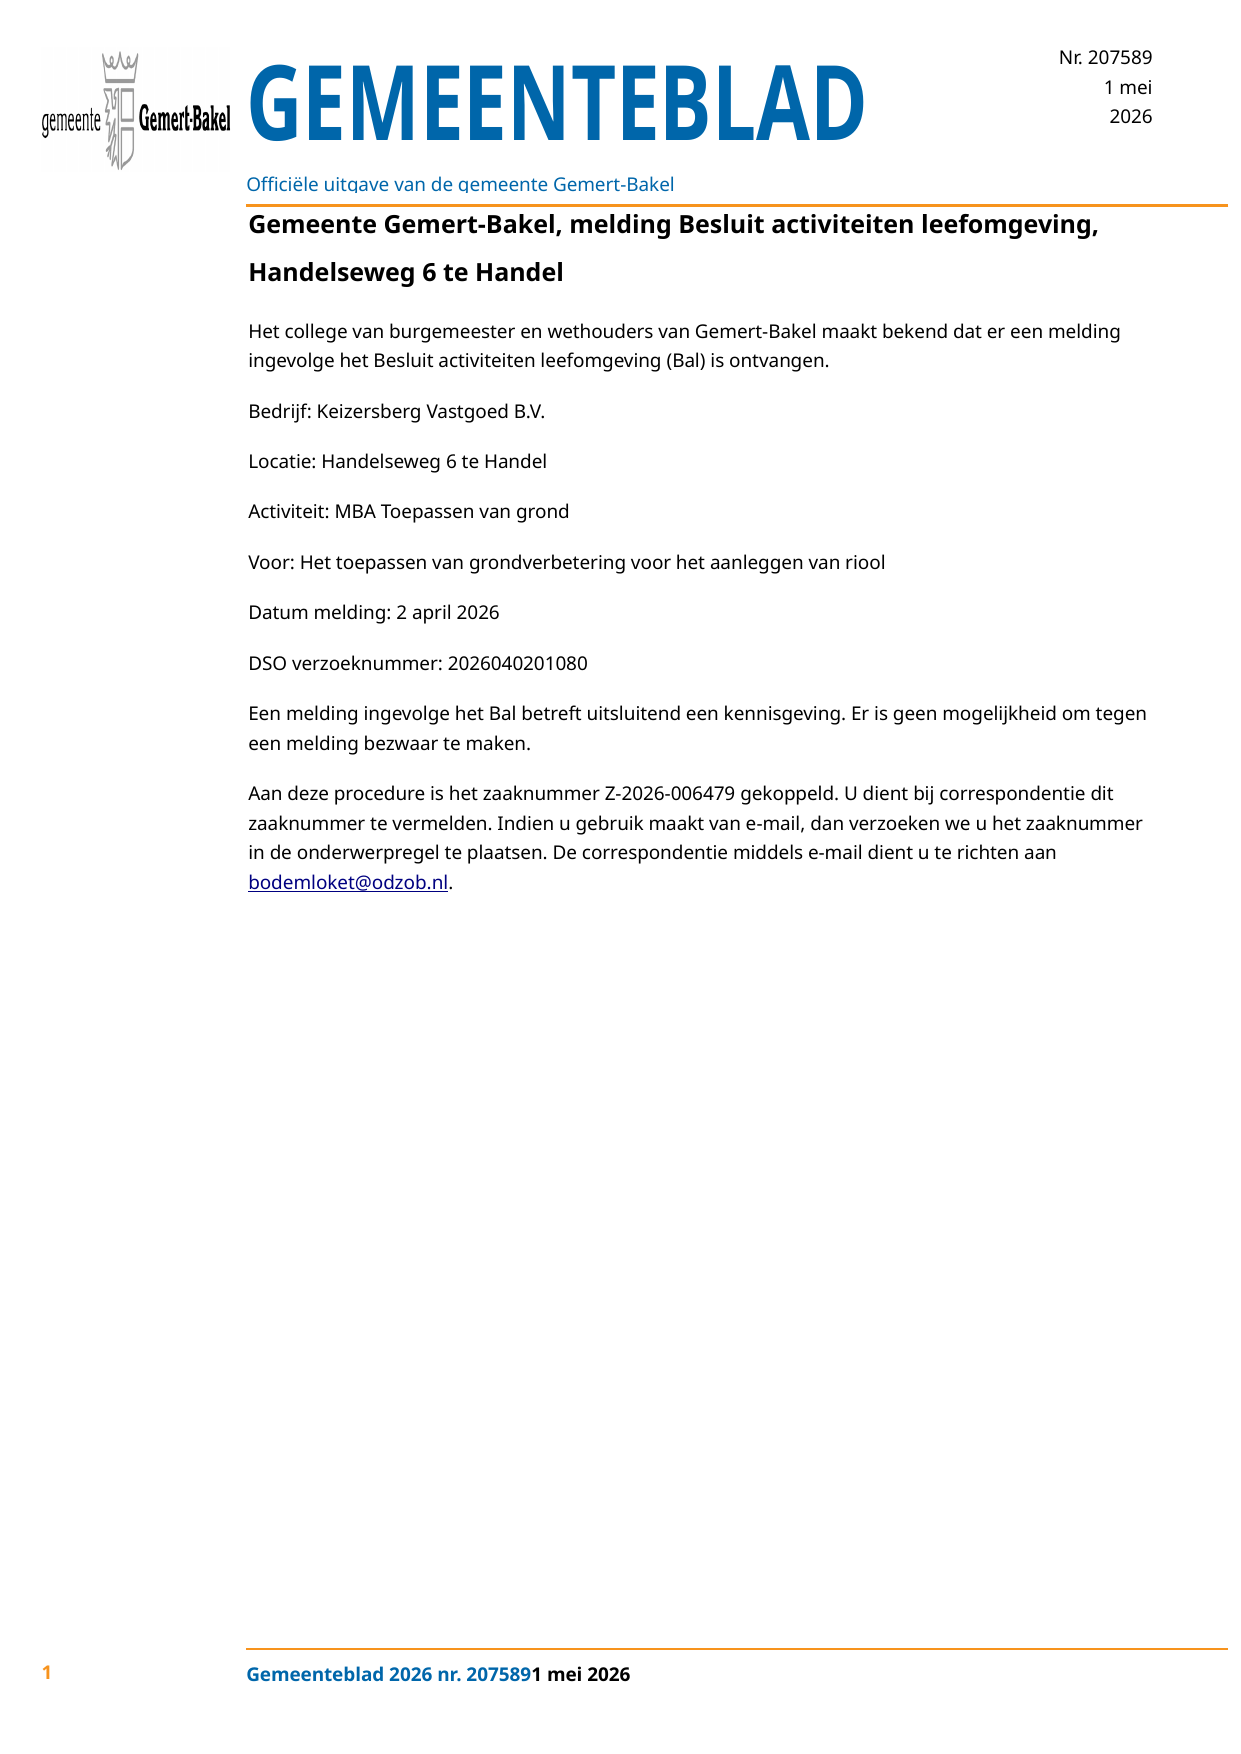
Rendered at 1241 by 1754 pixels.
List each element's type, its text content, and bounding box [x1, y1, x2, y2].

text Het college van burgemeester en wethouders van Gemert-Bakel maakt bekend dat er een melding ingevolge het Besluit activiteiten leefomgeving (Bal) is ontvangen. [248, 318, 1152, 373]
text DSO verzoeknummer: 2026040201080 [248, 650, 1152, 676]
text Datum melding: 2 april 2026 [248, 599, 1152, 625]
text Activiteit: MBA Toepassen van grond [248, 499, 1152, 524]
text Locatie: Handelseweg 6​ te Handel [248, 448, 1152, 474]
picture [41, 47, 231, 172]
text Een melding ingevolge het Bal betreft uitsluitend een kennisgeving. Er is geen mogelijkheid om tegen een melding bezwaar te maken. [248, 700, 1152, 756]
text Voor: Het toepassen van grondverbetering voor het aanleggen van riool [248, 549, 1152, 575]
text Bedrijf: Keizersberg Vastgoed B.V. [248, 398, 1152, 424]
text Gemeente Gemert-Bakel, melding Besluit activiteiten leefomgeving, Handelseweg 6​ te Handel [248, 207, 1152, 288]
text Aan deze procedure is het zaaknummer Z-2026-006479 gekoppeld. U dient bij correspondentie dit zaaknummer te vermelden. Indien u gebruik maakt van e-mail, dan verzoeken we u het zaaknummer in de onderwerpregel te plaatsen. De correspondentie middels e-mail dient u te richten aan bodemloket@odzob.nl. [248, 780, 1152, 895]
